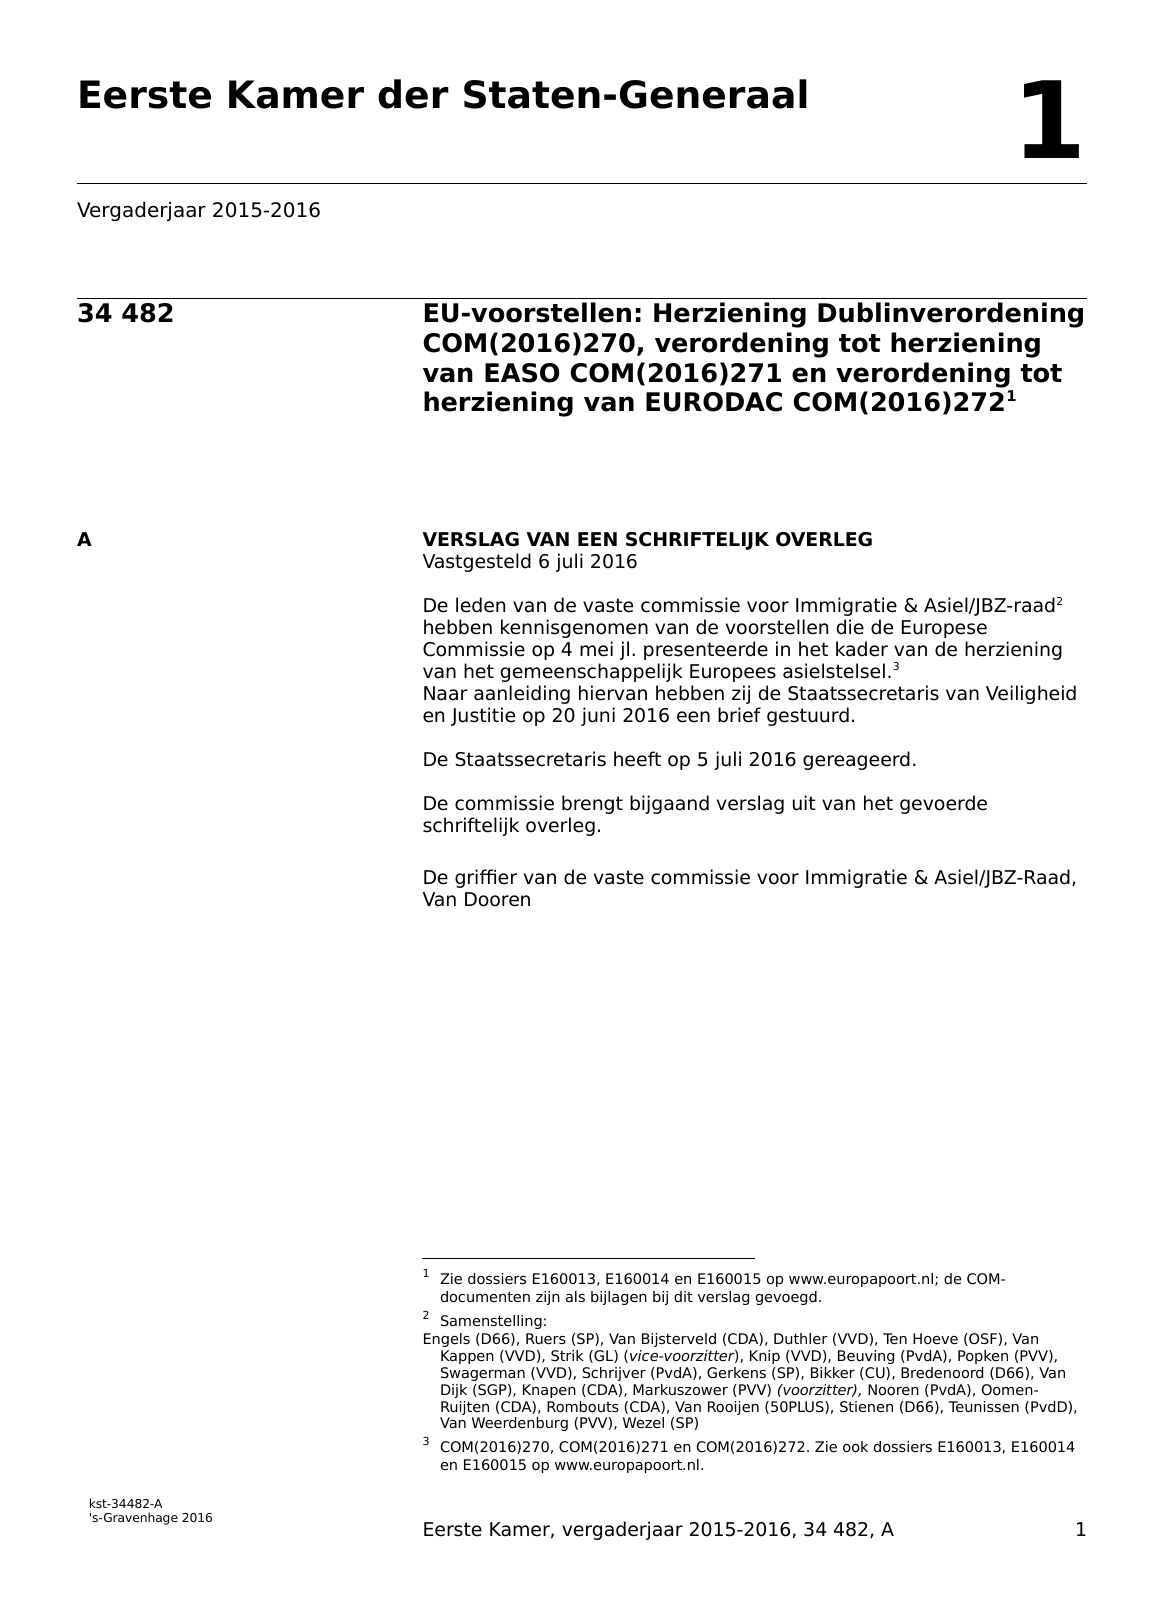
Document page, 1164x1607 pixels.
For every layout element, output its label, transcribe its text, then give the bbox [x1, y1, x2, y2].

text Zie dossiers E160013, E160014 en E160015 op www.europapoort.nl; de COM-documenten zijn als bijlagen bij dit verslag gevoegd. [422, 1267, 1087, 1306]
text De griffier van de vaste commissie voor Immigratie & Asiel/JBZ-Raad, Van Dooren [422, 867, 1087, 911]
text COM(2016)270, COM(2016)271 en COM(2016)272. Zie ook dossiers E160013, E160014 en E160015 op www.europapoort.nl. [422, 1435, 1087, 1474]
text Engels (D66), Ruers (SP), Van Bijsterveld (CDA), Duthler (VVD), Ten Hoeve (OSF), Van Kappen (VVD), Strik (GL) (vice-voorzitter), Knip (VVD), Beuving (PvdA), Popken (PVV), Swagerman (VVD), Schrijver (PvdA), Gerkens (SP), Bikker (CU), Bredenoord (D66), Van Dijk (SGP), Knapen (CDA), Markuszower (PVV) (voorzitter), Nooren (PvdA), Oomen-Ruijten (CDA), Rombouts (CDA), Van Rooijen (50PLUS), Stienen (D66), Teunissen (PvdD), Van Weerdenburg (PVV), Wezel (SP) [422, 1331, 1087, 1432]
text Naar aanleiding hiervan hebben zij de Staatssecretaris van Veiligheid en Justitie op 20 juni 2016 een brief gestuurd. [422, 683, 1087, 727]
text 's-Gravenhage 2016 [88, 1511, 323, 1525]
table_header 1 [886, 59, 1087, 183]
subtitle 34 482 EU-voorstellen: Herziening Dublinverordening COM(2016)270, verordening tot herziening van EASO COM(2016)271 en verordening tot herziening van EURODAC COM(2016)272 [77, 299, 1087, 418]
text De commissie brengt bijgaand verslag uit van het gevoerde schriftelijk overleg. [422, 793, 1087, 837]
text kst-34482-A [88, 1497, 323, 1511]
text Samenstelling: [422, 1309, 1087, 1331]
text De leden van de vaste commissie voor Immigratie & Asiel/JBZ-raad hebben kennisgenomen van de voorstellen die de Europese Commissie op 4 mei jl. presenteerde in het kader van de herziening van het gemeenschappelijk Europees asielstelsel. [422, 595, 1087, 683]
text Vastgesteld 6 juli 2016 [422, 551, 1087, 573]
text De Staatssecretaris heeft op 5 juli 2016 gereageerd. [422, 749, 1087, 771]
table_cell Vergaderjaar 2015-2016 [77, 184, 1087, 298]
table_header Eerste Kamer der Staten-Generaal [77, 59, 886, 183]
subtitle A VERSLAG VAN EEN SCHRIFTELIJK OVERLEG [77, 529, 1087, 551]
